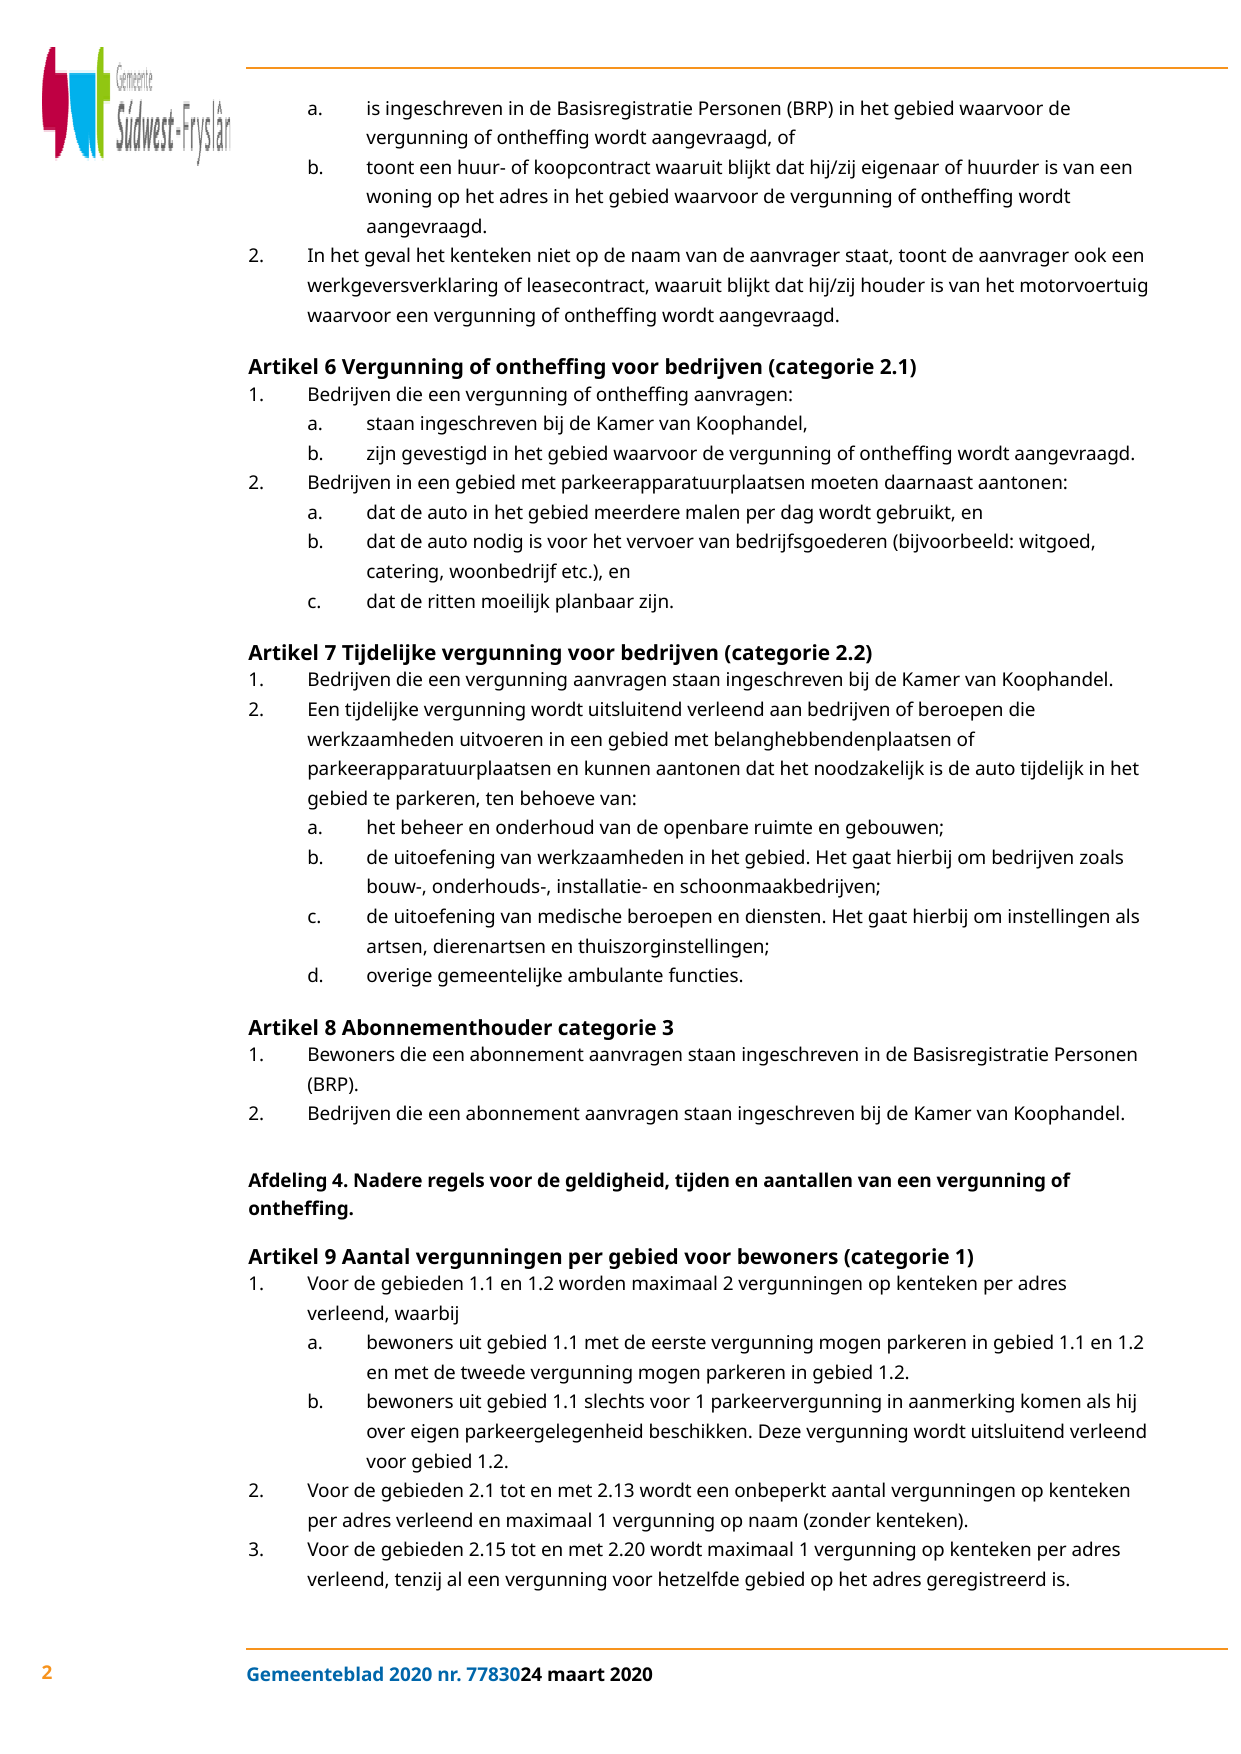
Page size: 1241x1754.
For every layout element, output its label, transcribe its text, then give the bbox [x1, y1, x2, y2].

list het beheer en onderhoud van de openbare ruimte en gebouwen; [307, 814, 1152, 840]
list is ingeschreven in de Basisregistratie Personen (BRP) in het gebied waarvoor de vergunning of ontheffing wordt aangevraagd, of [307, 95, 1152, 150]
list bewoners uit gebied 1.1 met de eerste vergunning mogen parkeren in gebied 1.1 en 1.2 en met de tweede vergunning mogen parkeren in gebied 1.2. [307, 1329, 1152, 1385]
list Bewoners die een abonnement aanvragen staan ingeschreven in de Basisregistratie Personen (BRP). [248, 1041, 1152, 1097]
list de uitoefening van werkzaamheden in het gebied. Het gaat hierbij om bedrijven zoals bouw-, onderhouds-, installatie- en schoonmaakbedrijven; [307, 844, 1152, 899]
list dat de ritten moeilijk planbaar zijn. [307, 588, 1152, 613]
list Bedrijven die een vergunning aanvragen staan ingeschreven bij de Kamer van Koophandel. [248, 667, 1152, 692]
list In het geval het kenteken niet op de naam van de aanvrager staat, toont de aanvrager ook een werkgeversverklaring of leasecontract, waaruit blijkt dat hij/zij houder is van het motorvoertuig waarvoor een vergunning of ontheffing wordt aangevraagd. [248, 243, 1152, 328]
list dat de auto nodig is voor het vervoer van bedrijfsgoederen (bijvoorbeeld: witgoed, catering, woonbedrijf etc.), en [307, 529, 1152, 584]
list dat de auto in het gebied meerdere malen per dag wordt gebruikt, en [307, 499, 1152, 525]
list bewoners uit gebied 1.1 slechts voor 1 parkeervergunning in aanmerking komen als hij over eigen parkeergelegenheid beschikken. Deze vergunning wordt uitsluitend verleend voor gebied 1.2. [307, 1389, 1152, 1474]
list Voor de gebieden 2.15 tot en met 2.20 wordt maximaal 1 vergunning op kenteken per adres verleend, tenzij al een vergunning voor hetzelfde gebied op het adres geregistreerd is. [248, 1537, 1152, 1592]
picture [41, 47, 231, 172]
list Bedrijven die een vergunning of ontheffing aanvragen: [248, 381, 1152, 406]
list de uitoefening van medische beroepen en diensten. Het gaat hierbij om instellingen als artsen, dierenartsen en thuiszorginstellingen; [307, 903, 1152, 959]
list Bedrijven in een gebied met parkeerapparatuurplaatsen moeten daarnaast aantonen: [248, 469, 1152, 495]
list Bedrijven die een abonnement aanvragen staan ingeschreven bij de Kamer van Koophandel. [248, 1101, 1152, 1126]
text Artikel 7 Tijdelijke vergunning voor bedrijven (categorie 2.2) [248, 638, 1152, 667]
list Voor de gebieden 1.1 en 1.2 worden maximaal 2 vergunningen op kenteken per adres verleend, waarbij [248, 1270, 1152, 1326]
text Artikel 8 Abonnementhouder categorie 3 [248, 1013, 1152, 1041]
text Artikel 6 Vergunning of ontheffing voor bedrijven (categorie 2.1) [248, 352, 1152, 381]
list overige gemeentelijke ambulante functies. [307, 962, 1152, 988]
list staan ingeschreven bij de Kamer van Koophandel, [307, 410, 1152, 436]
text Artikel 9 Aantal vergunningen per gebied voor bewoners (categorie 1) [248, 1242, 1152, 1270]
list Een tijdelijke vergunning wordt uitsluitend verleend aan bedrijven of beroepen die werkzaamheden uitvoeren in een gebied met belanghebbendenplaatsen of parkeerapparatuurplaatsen en kunnen aantonen dat het noodzakelijk is de auto tijdelijk in het gebied te parkeren, ten behoeve van: [248, 696, 1152, 811]
text Afdeling 4. Nadere regels voor de geldigheid, tijden en aantallen van een vergunning of ontheffing. [248, 1167, 1152, 1221]
list Voor de gebieden 2.1 tot en met 2.13 wordt een onbeperkt aantal vergunningen op kenteken per adres verleend en maximaal 1 vergunning op naam (zonder kenteken). [248, 1477, 1152, 1533]
list zijn gevestigd in het gebied waarvoor de vergunning of ontheffing wordt aangevraagd. [307, 440, 1152, 466]
list toont een huur- of koopcontract waaruit blijkt dat hij/zij eigenaar of huurder is van een woning op het adres in het gebied waarvoor de vergunning of ontheffing wordt aangevraagd. [307, 154, 1152, 239]
